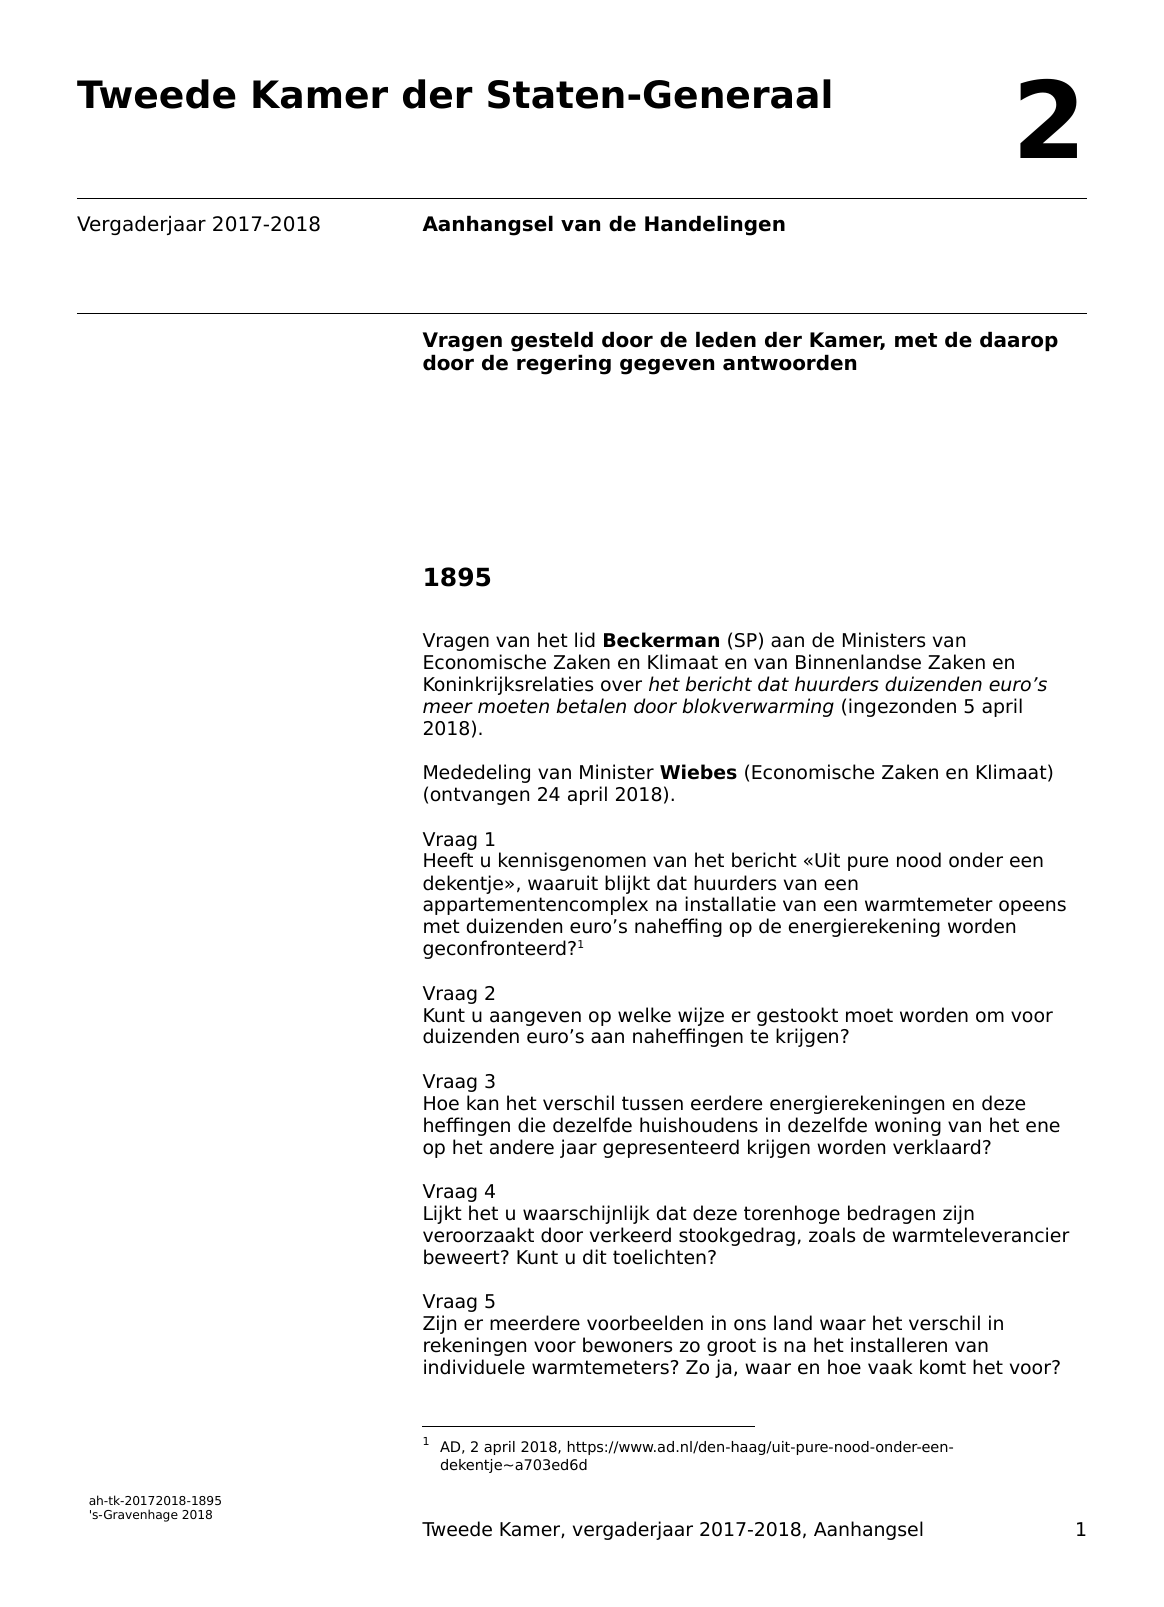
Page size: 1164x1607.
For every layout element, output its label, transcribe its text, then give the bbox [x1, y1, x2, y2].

table_cell Vragen gesteld door de leden der Kamer, met de daarop door de regering gegeven antwoorden [422, 314, 1087, 375]
table_cell Aanhangsel van de Handelingen [422, 199, 1087, 313]
text Mededeling van Minister Wiebes (Economische Zaken en Klimaat) (ontvangen 24 april 2018). [422, 762, 1087, 806]
table_header 2 [886, 59, 1087, 198]
text Heeft u kennisgenomen van het bericht «Uit pure nood onder een dekentje», waaruit blijkt dat huurders van een appartementencomplex na installatie van een warmtemeter opeens met duizenden euro’s naheffing op de energierekening worden geconfronteerd? [422, 850, 1087, 960]
text 1895 [422, 563, 1087, 592]
table_cell Vergaderjaar 2017-2018 [77, 199, 422, 313]
table_cell [77, 314, 422, 375]
text Vraag 4 [422, 1181, 1087, 1203]
text AD, 2 april 2018, https://www.ad.nl/den-haag/uit-pure-nood-onder-een-dekentje~a703ed6d [422, 1435, 1087, 1474]
text Vraag 2 [422, 982, 1087, 1004]
table_header Tweede Kamer der Staten-Generaal [77, 59, 886, 198]
text 's-Gravenhage 2018 [88, 1508, 323, 1522]
text Vraag 3 [422, 1071, 1087, 1093]
text Kunt u aangeven op welke wijze er gestookt moet worden om voor duizenden euro’s aan naheffingen te krijgen? [422, 1004, 1087, 1048]
text Vragen van het lid Beckerman (SP) aan de Ministers van Economische Zaken en Klimaat en van Binnenlandse Zaken en Koninkrijksrelaties over het bericht dat huurders duizenden euro’s meer moeten betalen door blokverwarming (ingezonden 5 april 2018). [422, 630, 1087, 740]
text Vraag 1 [422, 828, 1087, 850]
text Lijkt het u waarschijnlijk dat deze torenhoge bedragen zijn veroorzaakt door verkeerd stookgedrag, zoals de warmteleverancier beweert? Kunt u dit toelichten? [422, 1203, 1087, 1269]
text Zijn er meerdere voorbeelden in ons land waar het verschil in rekeningen voor bewoners zo groot is na het installeren van individuele warmtemeters? Zo ja, waar en hoe vaak komt het voor? [422, 1313, 1087, 1379]
text Hoe kan het verschil tussen eerdere energierekeningen en deze heffingen die dezelfde huishoudens in dezelfde woning van het ene op het andere jaar gepresenteerd krijgen worden verklaard? [422, 1093, 1087, 1158]
text ah-tk-20172018-1895 [88, 1494, 323, 1508]
text Vraag 5 [422, 1291, 1087, 1313]
